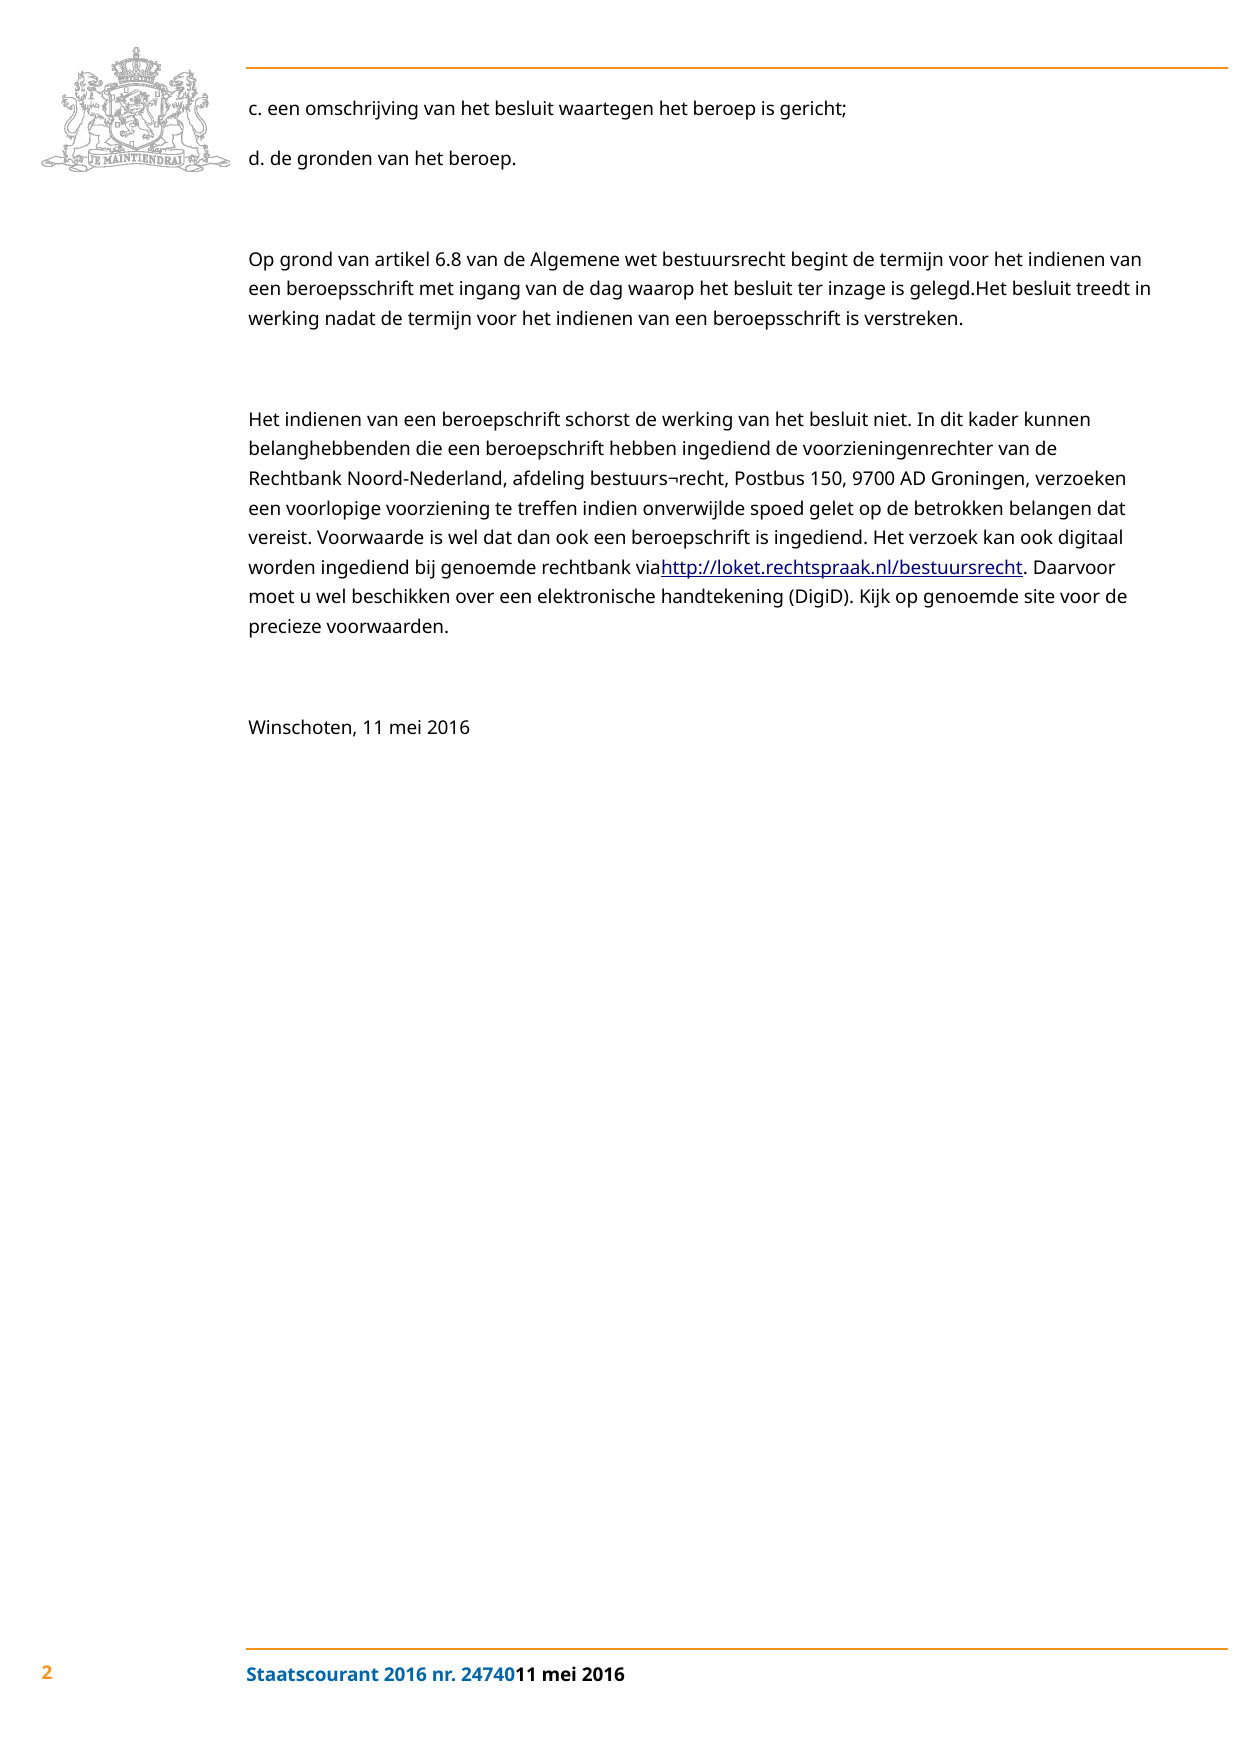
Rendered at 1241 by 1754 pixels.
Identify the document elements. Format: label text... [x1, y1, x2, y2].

text c. een omschrijving van het besluit waartegen het beroep is gericht; [248, 95, 1152, 121]
text d. de gronden van het beroep. [248, 145, 1152, 171]
text Het indienen van een beroepschrift schorst de werking van het besluit niet. In dit kader kunnen belanghebbenden die een beroepschrift hebben ingediend de voorzieningenrechter van de Rechtbank Noord-Nederland, afdeling bestuurs¬recht, Postbus 150, 9700 AD Groningen, verzoeken een voorlopige voorziening te treffen indien onverwijlde spoed gelet op de betrokken belangen dat vereist. Voorwaarde is wel dat dan ook een beroepschrift is ingediend. Het verzoek kan ook digitaal worden ingediend bij genoemde rechtbank viahttp://loket.rechtspraak.nl/bestuursrecht. Daarvoor moet u wel beschikken over een elektronische handtekening (DigiD). Kijk op genoemde site voor de precieze voorwaarden. [248, 406, 1152, 639]
text Winschoten, 11 mei 2016 [248, 714, 1152, 740]
picture [41, 47, 231, 172]
text Op grond van artikel 6.8 van de Algemene wet bestuursrecht begint de termijn voor het indienen van een beroepsschrift met ingang van de dag waarop het besluit ter inzage is gelegd.Het besluit treedt in werking nadat de termijn voor het indienen van een beroepsschrift is verstreken. [248, 246, 1152, 331]
